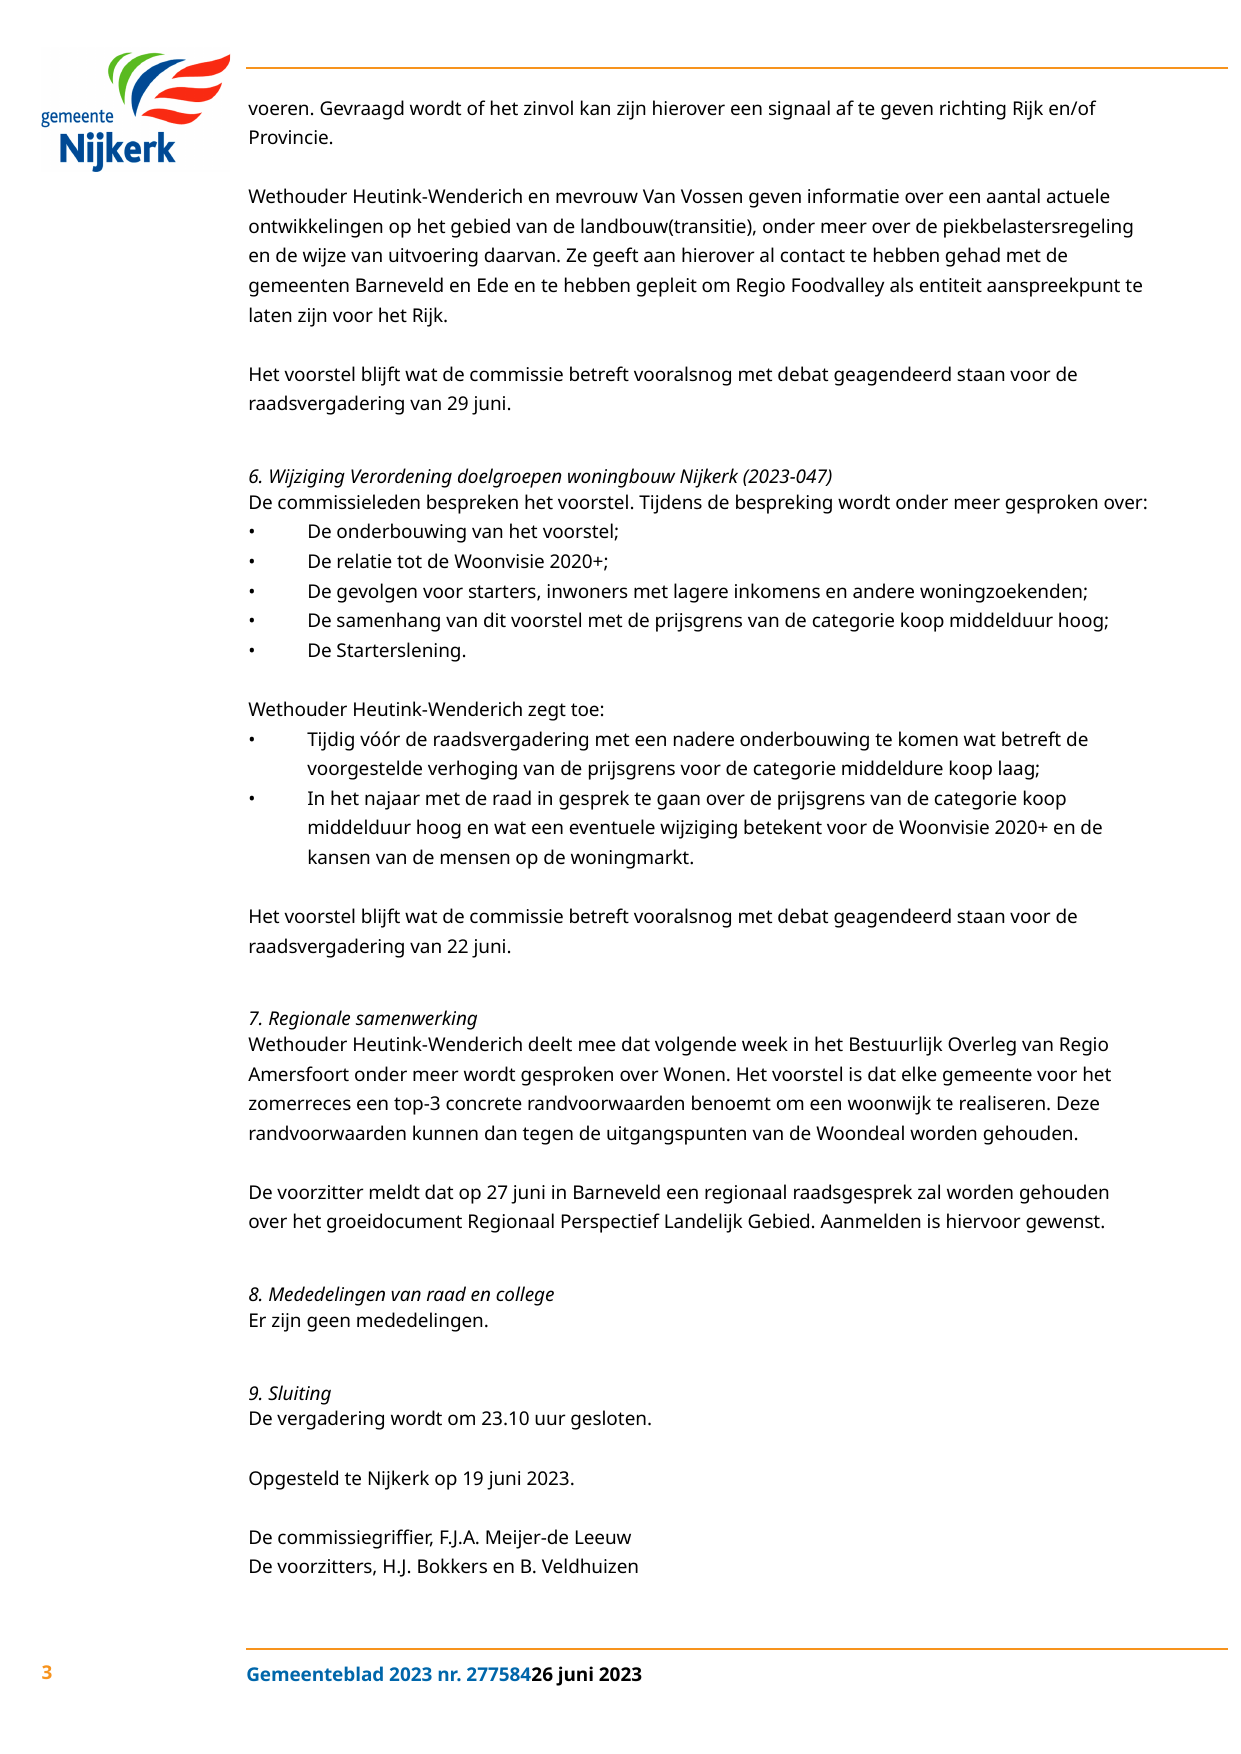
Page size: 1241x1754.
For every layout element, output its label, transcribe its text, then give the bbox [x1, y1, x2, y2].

text De voorzitters, H.J. Bokkers en B. Veldhuizen [248, 1553, 1152, 1579]
list De onderbouwing van het voorstel; [248, 519, 1152, 544]
picture [41, 47, 231, 172]
list In het najaar met de raad in gesprek te gaan over de prijsgrens van de categorie koop middelduur hoog en wat een eventuele wijziging betekent voor de Woonvisie 2020+ en de kansen van de mensen op de woningmarkt. [248, 785, 1152, 870]
text De vergadering wordt om 23.10 uur gesloten. [248, 1406, 1152, 1431]
text Het voorstel blijft wat de commissie betreft vooralsnog met debat geagendeerd staan voor de raadsvergadering van 22 juni. [248, 903, 1152, 958]
text 9. Sluiting [248, 1380, 1152, 1406]
text Wethouder Heutink-Wenderich en mevrouw Van Vossen geven informatie over een aantal actuele ontwikkelingen op het gebied van de landbouw(transitie), onder meer over de piekbelastersregeling en de wijze van uitvoering daarvan. Ze geeft aan hierover al contact te hebben gehad met de gemeenten Barneveld en Ede en te hebben gepleit om Regio Foodvalley als entiteit aanspreekpunt te laten zijn voor het Rijk. [248, 183, 1152, 328]
text De commissiegriffier, F.J.A. Meijer-de Leeuw [248, 1524, 1152, 1550]
text voeren. Gevraagd wordt of het zinvol kan zijn hierover een signaal af te geven richting Rijk en/of Provincie. [248, 95, 1152, 150]
text De voorzitter meldt dat op 27 juni in Barneveld een regionaal raadsgesprek zal worden gehouden over het groeidocument Regionaal Perspectief Landelijk Gebied. Aanmelden is hiervoor gewenst. [248, 1179, 1152, 1234]
text 6. Wijziging Verordening doelgroepen woningbouw Nijkerk (2023-047) [248, 463, 1152, 489]
text De commissieleden bespreken het voorstel. Tijdens de bespreking wordt onder meer gesproken over: [248, 489, 1152, 515]
text Wethouder Heutink-Wenderich zegt toe: [248, 696, 1152, 722]
list De samenhang van dit voorstel met de prijsgrens van de categorie koop middelduur hoog; [248, 607, 1152, 633]
text Opgesteld te Nijkerk op 19 juni 2023. [248, 1465, 1152, 1491]
text 8. Mededelingen van raad en college [248, 1281, 1152, 1307]
list Tijdig vóór de raadsvergadering met een nadere onderbouwing te komen wat betreft de voorgestelde verhoging van de prijsgrens voor de categorie middeldure koop laag; [248, 726, 1152, 781]
text Het voorstel blijft wat de commissie betreft vooralsnog met debat geagendeerd staan voor de raadsvergadering van 29 juni. [248, 361, 1152, 416]
list De gevolgen voor starters, inwoners met lagere inkomens en andere woningzoekenden; [248, 578, 1152, 603]
list De Starterslening. [248, 637, 1152, 663]
list De relatie tot de Woonvisie 2020+; [248, 548, 1152, 574]
text Wethouder Heutink-Wenderich deelt mee dat volgende week in het Bestuurlijk Overleg van Regio Amersfoort onder meer wordt gesproken over Wonen. Het voorstel is dat elke gemeente voor het zomerreces een top-3 concrete randvoorwaarden benoemt om een woonwijk te realiseren. Deze randvoorwaarden kunnen dan tegen de uitgangspunten van de Woondeal worden gehouden. [248, 1031, 1152, 1146]
text Er zijn geen mededelingen. [248, 1307, 1152, 1333]
text 7. Regionale samenwerking [248, 1006, 1152, 1031]
